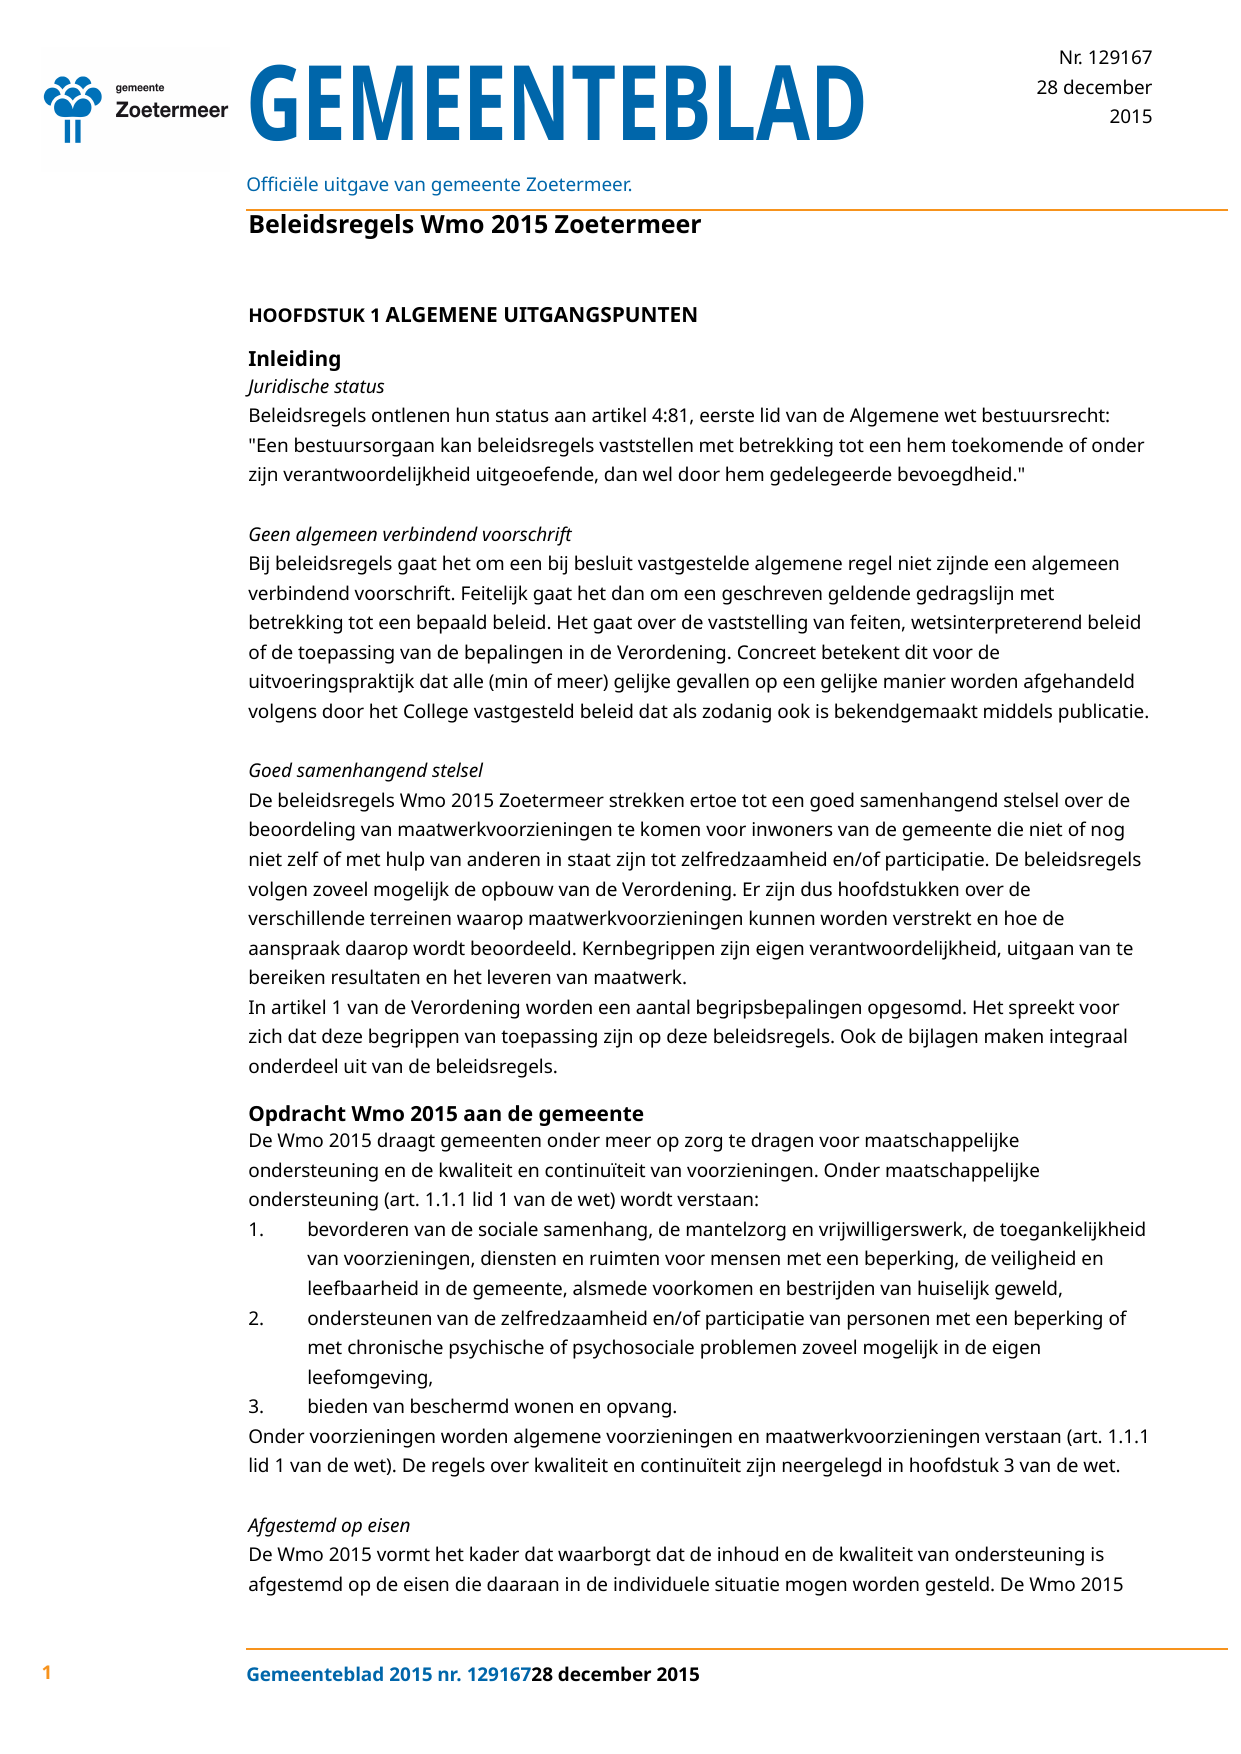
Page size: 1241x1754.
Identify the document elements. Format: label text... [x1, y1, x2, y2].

text Inleiding [248, 344, 1152, 373]
text Goed samenhangend stelsel [248, 757, 1152, 783]
text Geen algemeen verbindend voorschrift [248, 521, 1152, 546]
text Juridische status [248, 373, 1152, 398]
text De Wmo 2015 vormt het kader dat waarborgt dat de inhoud en de kwaliteit van ondersteuning is afgestemd op de eisen die daaraan in de individuele situatie mogen worden gesteld. De Wmo 2015 [248, 1541, 1152, 1597]
text In artikel 1 van de Verordening worden een aantal begripsbepalingen opgesomd. Het spreekt voor zich dat deze begrippen van toepassing zijn op deze beleidsregels. Ook de bijlagen maken integraal onderdeel uit van de beleidsregels. [248, 994, 1152, 1079]
text Bij beleidsregels gaat het om een bij besluit vastgestelde algemene regel niet zijnde een algemeen verbindend voorschrift. Feitelijk gaat het dan om een geschreven geldende gedragslijn met betrekking tot een bepaald beleid. Het gaat over de vaststelling van feiten, wetsinterpreterend beleid of de toepassing van de bepalingen in de Verordening. Concreet betekent dit voor de uitvoeringspraktijk dat alle (min of meer) gelijke gevallen op een gelijke manier worden afgehandeld volgens door het College vastgesteld beleid dat als zodanig ook is bekendgemaakt middels publicatie. [248, 550, 1152, 724]
text HOOFDSTUK 1 ALGEMENE UITGANGSPUNTEN [248, 300, 1152, 328]
text Onder voorzieningen worden algemene voorzieningen en maatwerkvoorzieningen verstaan (art. 1.1.1 lid 1 van de wet). De regels over kwaliteit en continuïteit zijn neergelegd in hoofdstuk 3 van de wet. [248, 1423, 1152, 1478]
text Afgestemd op eisen [248, 1512, 1152, 1538]
list ondersteunen van de zelfredzaamheid en/of participatie van personen met een beperking of met chronische psychische of psychosociale problemen zoveel mogelijk in de eigen leefomgeving, [248, 1305, 1152, 1390]
text Beleidsregels ontlenen hun status aan artikel 4:81, eerste lid van de Algemene wet bestuursrecht: "Een bestuursorgaan kan beleidsregels vaststellen met betrekking tot een hem toekomende of onder zijn verantwoordelijkheid uitgeoefende, dan wel door hem gedelegeerde bevoegdheid." [248, 402, 1152, 487]
picture [41, 47, 231, 172]
text De Wmo 2015 draagt gemeenten onder meer op zorg te dragen voor maatschappelijke ondersteuning en de kwaliteit en continuïteit van voorzieningen. Onder maatschappelijke ondersteuning (art. 1.1.1 lid 1 van de wet) wordt verstaan: [248, 1127, 1152, 1212]
list bevorderen van de sociale samenhang, de mantelzorg en vrijwilligerswerk, de toegankelijkheid van voorzieningen, diensten en ruimten voor mensen met een beperking, de veiligheid en leefbaarheid in de gemeente, alsmede voorkomen en bestrijden van huiselijk geweld, [248, 1216, 1152, 1301]
text Opdracht Wmo 2015 aan de gemeente [248, 1099, 1152, 1127]
list bieden van beschermd wonen en opvang. [248, 1393, 1152, 1419]
text De beleidsregels Wmo 2015 Zoetermeer strekken ertoe tot een goed samenhangend stelsel over de beoordeling van maatwerkvoorzieningen te komen voor inwoners van de gemeente die niet of nog niet zelf of met hulp van anderen in staat zijn tot zelfredzaamheid en/of participatie. De beleidsregels volgen zoveel mogelijk de opbouw van de Verordening. Er zijn dus hoofdstukken over de verschillende terreinen waarop maatwerkvoorzieningen kunnen worden verstrekt en hoe de aanspraak daarop wordt beoordeeld. Kernbegrippen zijn eigen verantwoordelijkheid, uitgaan van te bereiken resultaten en het leveren van maatwerk. [248, 787, 1152, 990]
text Beleidsregels Wmo 2015 Zoetermeer [248, 211, 1152, 241]
